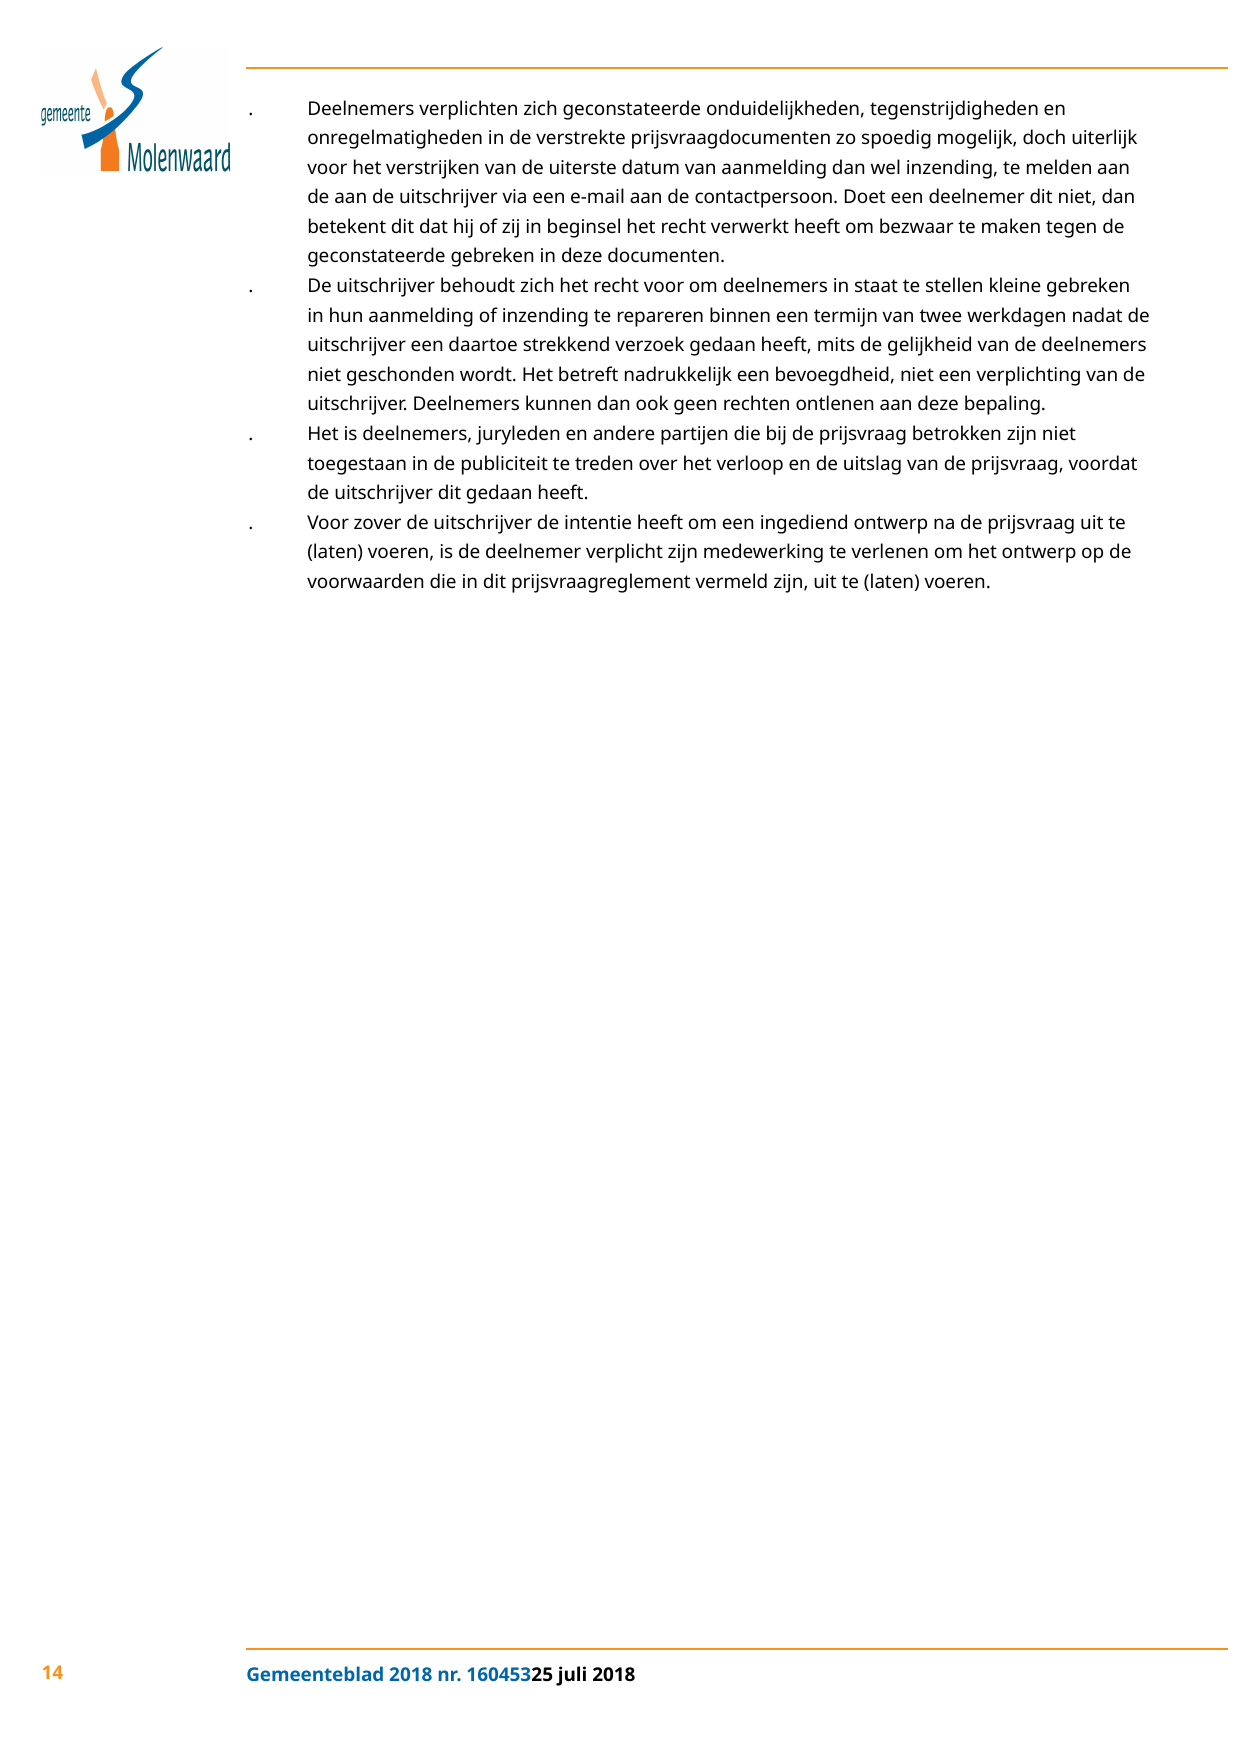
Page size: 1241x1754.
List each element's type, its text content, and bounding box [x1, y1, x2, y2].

list De uitschrijver behoudt zich het recht voor om deelnemers in staat te stellen kleine gebreken in hun aanmelding of inzending te repareren binnen een termijn van twee werkdagen nadat de uitschrijver een daartoe strekkend verzoek gedaan heeft, mits de gelijkheid van de deelnemers niet geschonden wordt. Het betreft nadrukkelijk een bevoegdheid, niet een verplichting van de uitschrijver. Deelnemers kunnen dan ook geen rechten ontlenen aan deze bepaling. [248, 272, 1152, 416]
list Voor zover de uitschrijver de intentie heeft om een ingediend ontwerp na de prijsvraag uit te (laten) voeren, is de deelnemer verplicht zijn medewerking te verlenen om het ontwerp op de voorwaarden die in dit prijsvraagreglement vermeld zijn, uit te (laten) voeren. [248, 509, 1152, 594]
list Het is deelnemers, juryleden en andere partijen die bij de prijsvraag betrokken zijn niet toegestaan in de publiciteit te treden over het verloop en de uitslag van de prijsvraag, voordat de uitschrijver dit gedaan heeft. [248, 420, 1152, 505]
picture [41, 47, 231, 172]
list Deelnemers verplichten zich geconstateerde onduidelijkheden, tegenstrijdigheden en onregelmatigheden in de verstrekte prijsvraagdocumenten zo spoedig mogelijk, doch uiterlijk voor het verstrijken van de uiterste datum van aanmelding dan wel inzending, te melden aan de aan de uitschrijver via een e-mail aan de contactpersoon. Doet een deelnemer dit niet, dan betekent dit dat hij of zij in beginsel het recht verwerkt heeft om bezwaar te maken tegen de geconstateerde gebreken in deze documenten. [248, 95, 1152, 268]
